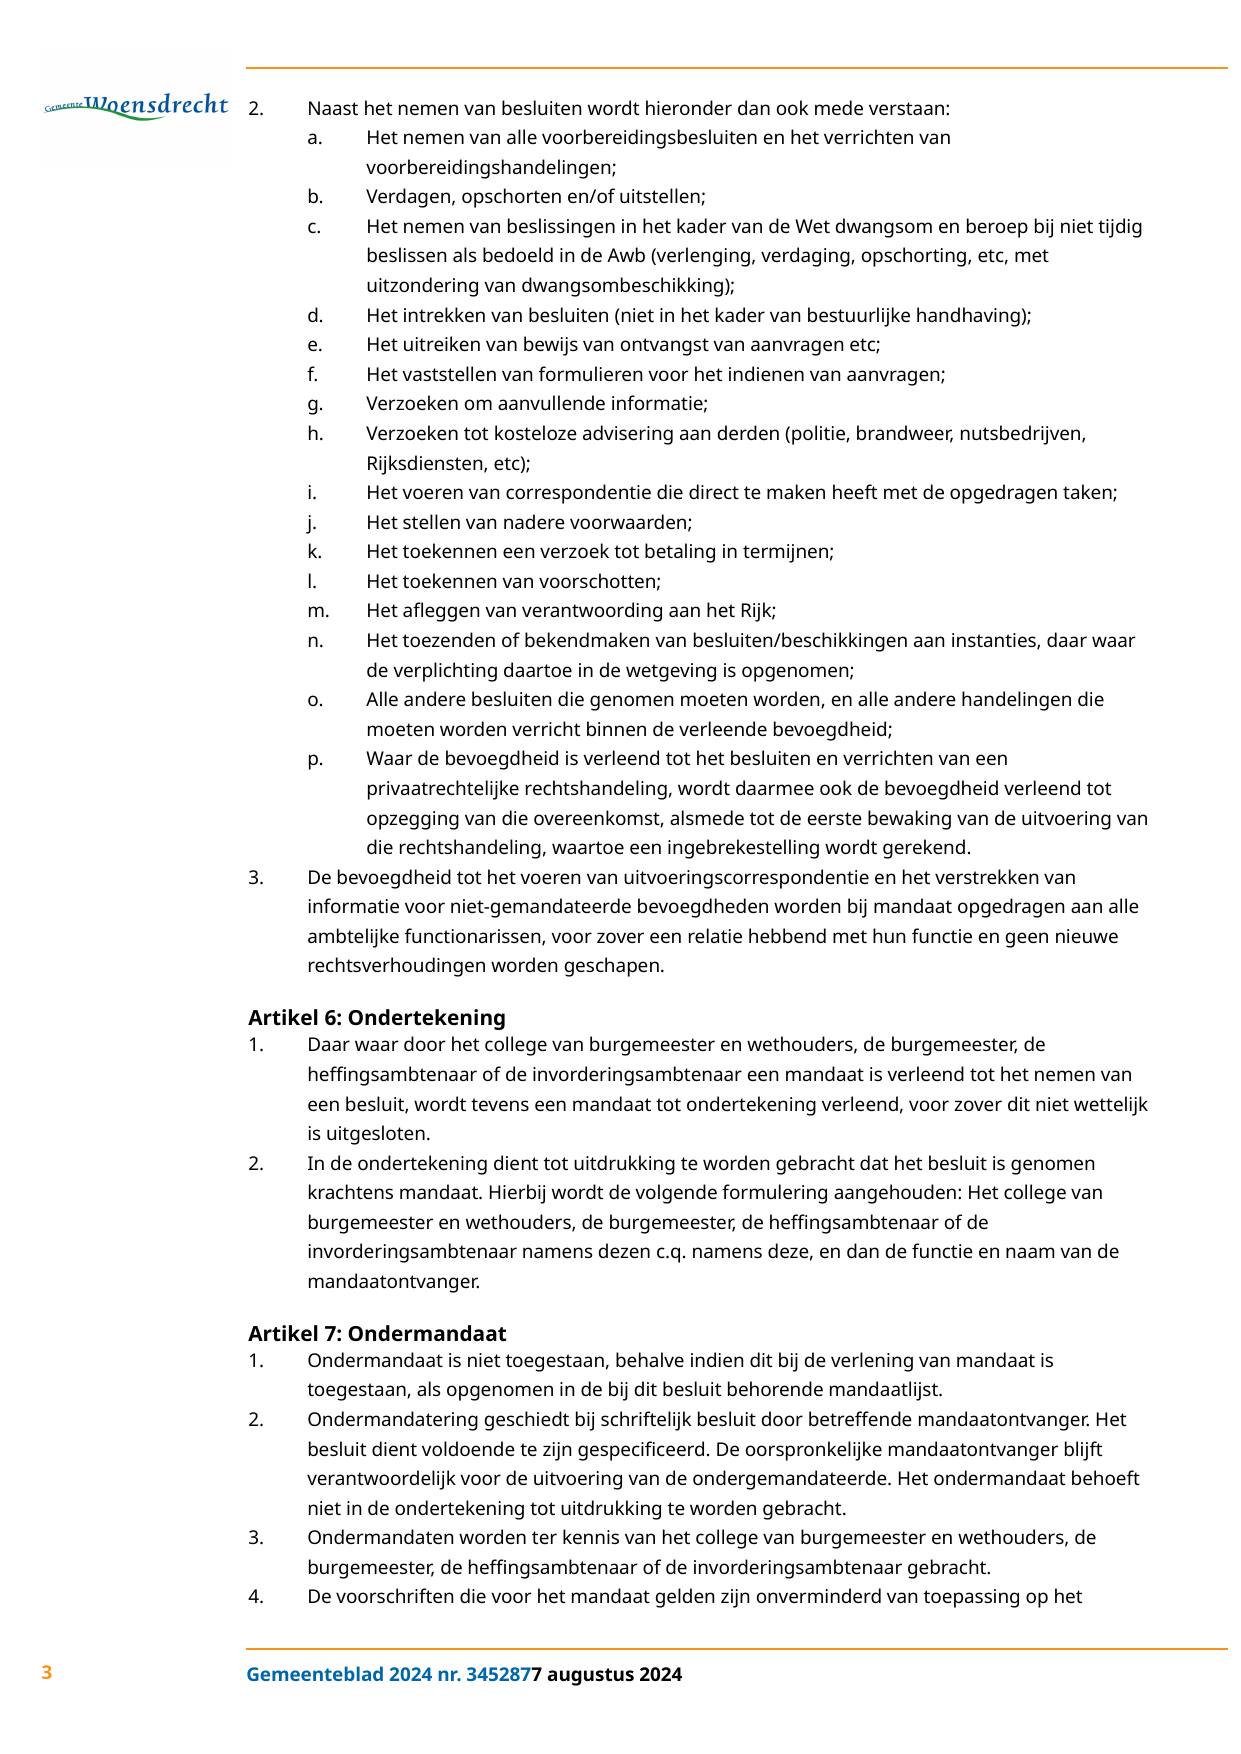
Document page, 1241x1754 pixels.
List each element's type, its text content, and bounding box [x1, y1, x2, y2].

list Het intrekken van besluiten (niet in het kader van bestuurlijke handhaving); [307, 302, 1152, 328]
list Het vaststellen van formulieren voor het indienen van aanvragen; [307, 361, 1152, 387]
list Verzoeken tot kosteloze advisering aan derden (politie, brandweer, nutsbedrijven, Rijksdiensten, etc); [307, 420, 1152, 476]
list Het toezenden of bekendmaken van besluiten/beschikkingen aan instanties, daar waar de verplichting daartoe in de wetgeving is opgenomen; [307, 627, 1152, 683]
list De voorschriften die voor het mandaat gelden zijn onverminderd van toepassing op het [248, 1584, 1152, 1609]
list In de ondertekening dient tot uitdrukking te worden gebracht dat het besluit is genomen krachtens mandaat. Hierbij wordt de volgende formulering aangehouden: Het college van burgemeester en wethouders, de burgemeester, de heffingsambtenaar of de invorderingsambtenaar namens dezen c.q. namens deze, en dan de functie en naam van de mandaatontvanger. [248, 1150, 1152, 1294]
text Artikel 6: Ondertekening [248, 1003, 1152, 1032]
picture [41, 47, 231, 172]
list Het uitreiken van bewijs van ontvangst van aanvragen etc; [307, 331, 1152, 357]
list Daar waar door het college van burgemeester en wethouders, de burgemeester, de heffingsambtenaar of de invorderingsambtenaar een mandaat is verleend tot het nemen van een besluit, wordt tevens een mandaat tot ondertekening verleend, voor zover dit niet wettelijk is uitgesloten. [248, 1032, 1152, 1146]
list Alle andere besluiten die genomen moeten worden, en alle andere handelingen die moeten worden verricht binnen de verleende bevoegdheid; [307, 686, 1152, 742]
list Het afleggen van verantwoording aan het Rijk; [307, 598, 1152, 623]
list De bevoegdheid tot het voeren van uitvoeringscorrespondentie en het verstrekken van informatie voor niet-gemandateerde bevoegdheden worden bij mandaat opgedragen aan alle ambtelijke functionarissen, voor zover een relatie hebbend met hun functie en geen nieuwe rechtsverhoudingen worden geschapen. [248, 864, 1152, 978]
list Het toekennen een verzoek tot betaling in termijnen; [307, 538, 1152, 564]
list Het voeren van correspondentie die direct te maken heeft met de opgedragen taken; [307, 479, 1152, 505]
list Het toekennen van voorschotten; [307, 568, 1152, 594]
list Waar de bevoegdheid is verleend tot het besluiten en verrichten van een privaatrechtelijke rechtshandeling, wordt daarmee ook de bevoegdheid verleend tot opzegging van die overeenkomst, alsmede tot de eerste bewaking van de uitvoering van die rechtshandeling, waartoe een ingebrekestelling wordt gerekend. [307, 746, 1152, 860]
list Ondermandaat is niet toegestaan, behalve indien dit bij de verlening van mandaat is toegestaan, als opgenomen in de bij dit besluit behorende mandaatlijst. [248, 1347, 1152, 1402]
list Het nemen van beslissingen in het kader van de Wet dwangsom en beroep bij niet tijdig beslissen als bedoeld in de Awb (verlenging, verdaging, opschorting, etc, met uitzondering van dwangsombeschikking); [307, 213, 1152, 298]
list Verdagen, opschorten en/of uitstellen; [307, 183, 1152, 209]
list Verzoeken om aanvullende informatie; [307, 391, 1152, 416]
list Het nemen van alle voorbereidingsbesluiten en het verrichten van voorbereidingshandelingen; [307, 124, 1152, 180]
list Het stellen van nadere voorwaarden; [307, 509, 1152, 535]
list Ondermandaten worden ter kennis van het college van burgemeester en wethouders, de burgemeester, de heffingsambtenaar of de invorderingsambtenaar gebracht. [248, 1524, 1152, 1580]
list Ondermandatering geschiedt bij schriftelijk besluit door betreffende mandaatontvanger. Het besluit dient voldoende te zijn gespecificeerd. De oorspronkelijke mandaatontvanger blijft verantwoordelijk voor de uitvoering van de ondergemandateerde. Het ondermandaat behoeft niet in de ondertekening tot uitdrukking te worden gebracht. [248, 1406, 1152, 1521]
text Artikel 7: Ondermandaat [248, 1319, 1152, 1347]
list Naast het nemen van besluiten wordt hieronder dan ook mede verstaan: [248, 95, 1152, 121]
